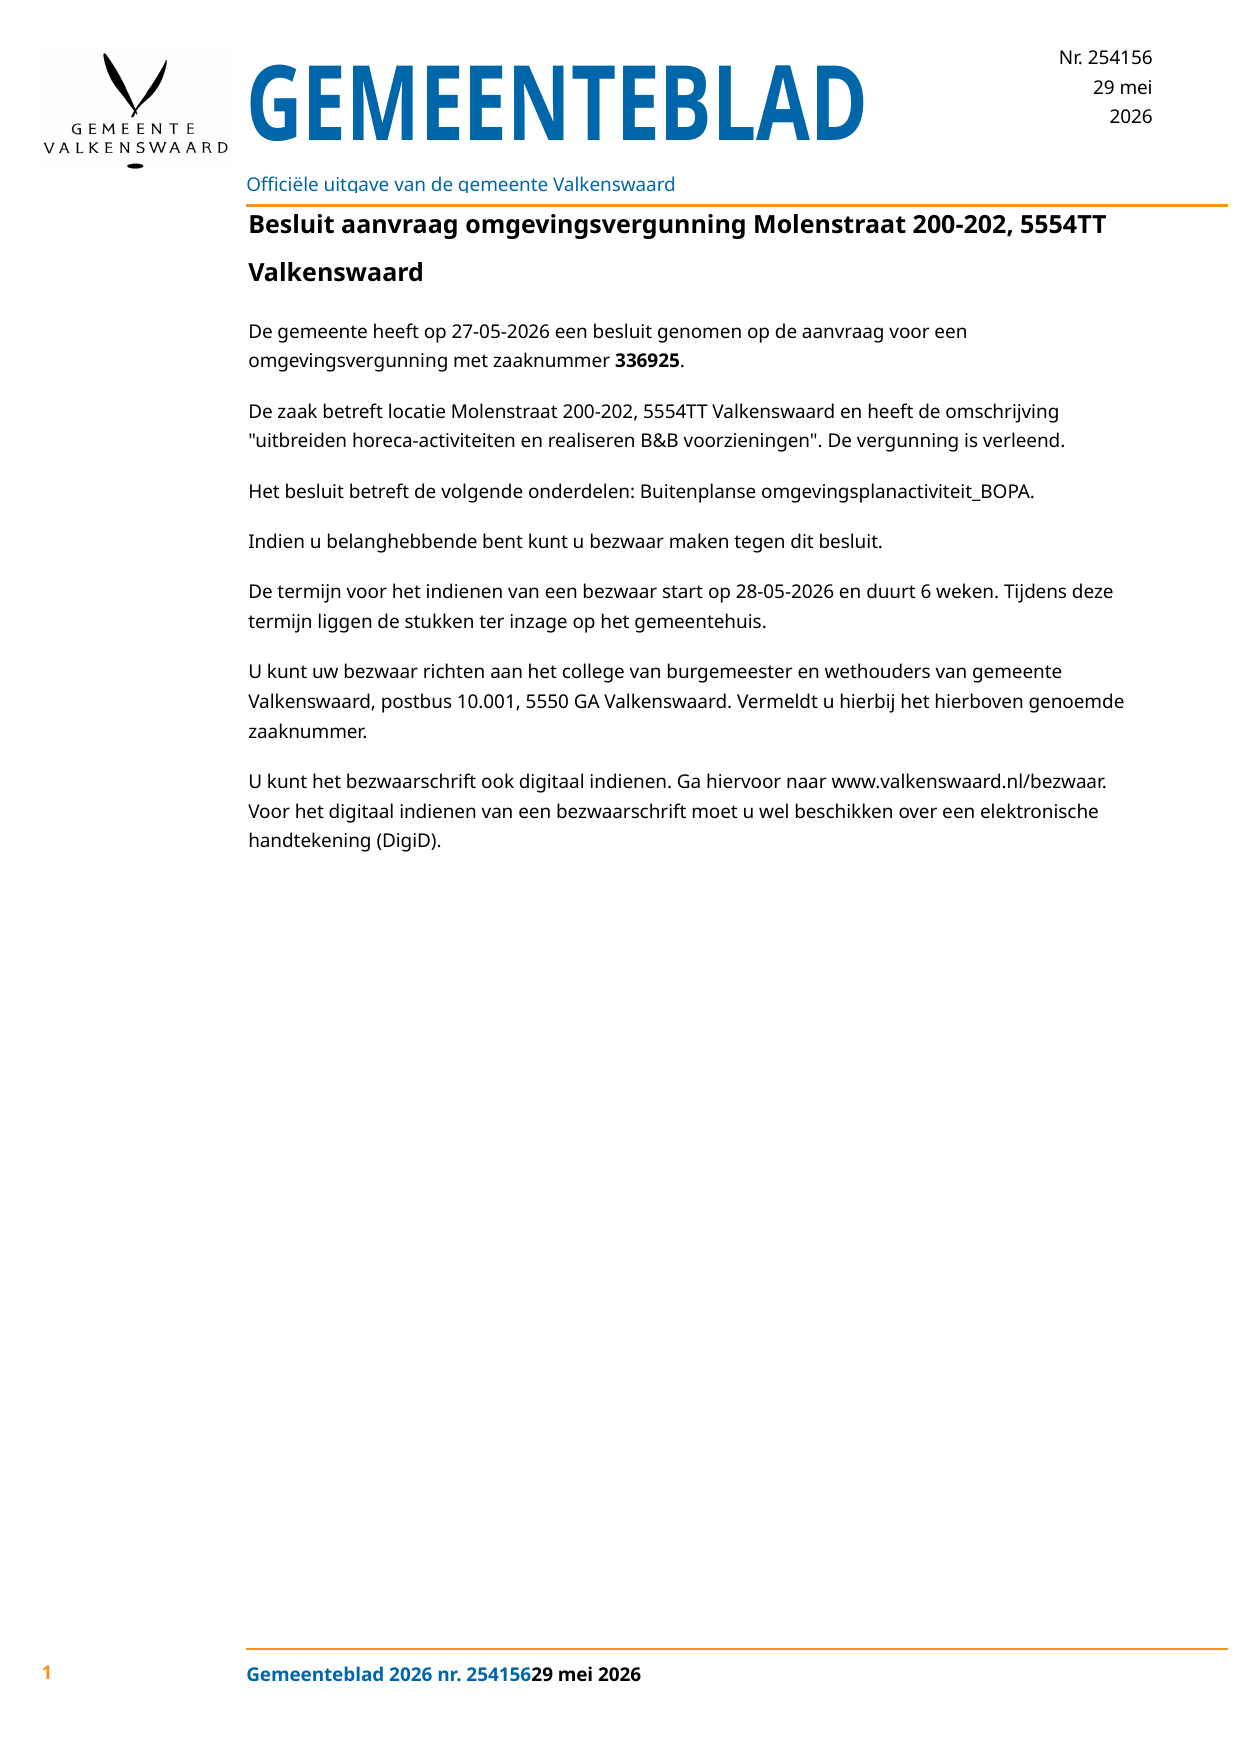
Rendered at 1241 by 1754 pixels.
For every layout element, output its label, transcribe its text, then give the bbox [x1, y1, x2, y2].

text Besluit aanvraag omgevingsvergunning Molenstraat 200-202, 5554TT Valkenswaard [248, 207, 1152, 288]
text U kunt uw bezwaar richten aan het college van burgemeester en wethouders van gemeente Valkenswaard, postbus 10.001, 5550 GA Valkenswaard. Vermeldt u hierbij het hierboven genoemde zaaknummer. [248, 659, 1152, 744]
text U kunt het bezwaarschrift ook digitaal indienen. Ga hiervoor naar www.valkenswaard.nl/bezwaar. Voor het digitaal indienen van een bezwaarschrift moet u wel beschikken over een elektronische handtekening (DigiD). [248, 768, 1152, 853]
picture [41, 47, 231, 172]
text De termijn voor het indienen van een bezwaar start op 28-05-2026 en duurt 6 weken. Tijdens deze termijn liggen de stukken ter inzage op het gemeentehuis. [248, 579, 1152, 634]
text Indien u belanghebbende bent kunt u bezwaar maken tegen dit besluit. [248, 528, 1152, 554]
text Het besluit betreft de volgende onderdelen: Buitenplanse omgevingsplanactiviteit_BOPA. [248, 478, 1152, 504]
text De zaak betreft locatie Molenstraat 200-202, 5554TT Valkenswaard en heeft de omschrijving "uitbreiden horeca-activiteiten en realiseren B&B voorzieningen". De vergunning is verleend. [248, 398, 1152, 453]
text De gemeente heeft op 27-05-2026 een besluit genomen op de aanvraag voor een omgevingsvergunning met zaaknummer 336925. [248, 318, 1152, 373]
